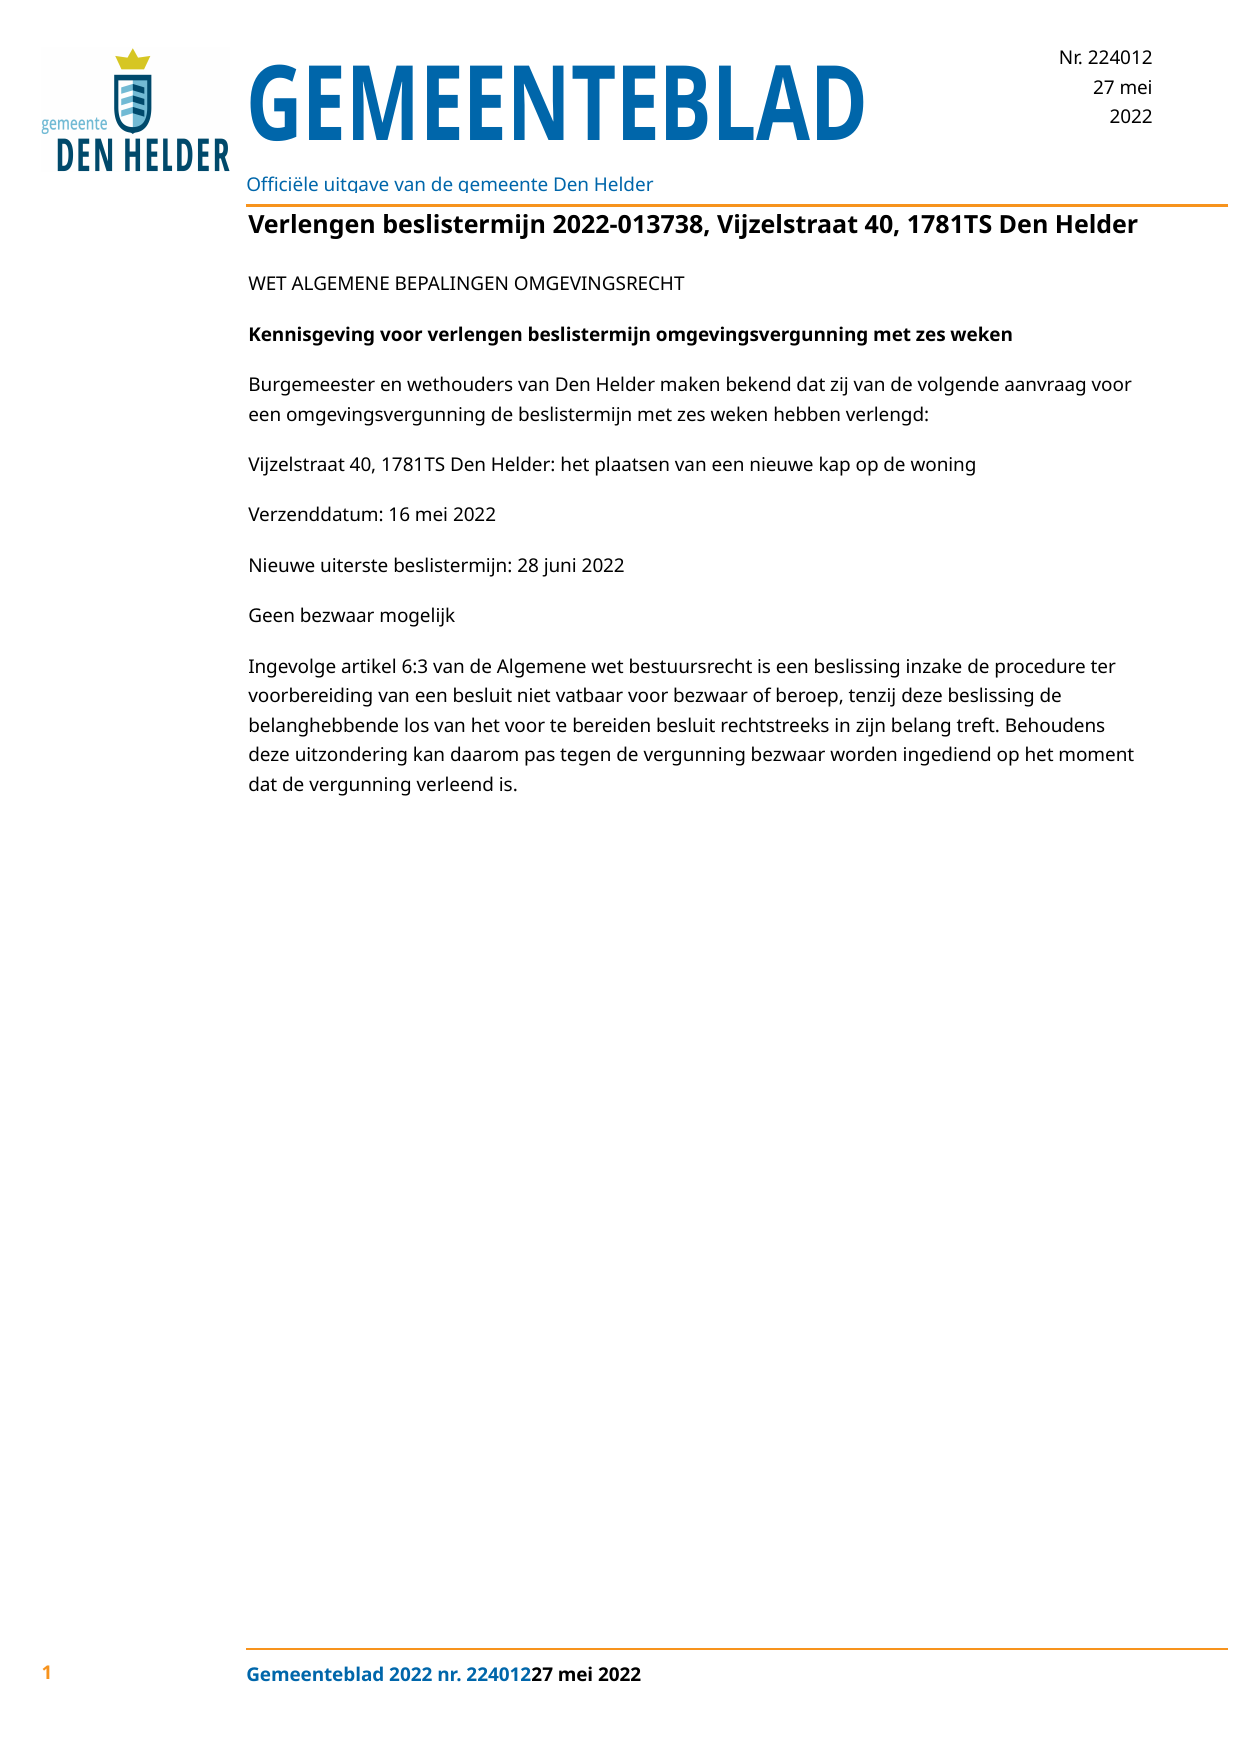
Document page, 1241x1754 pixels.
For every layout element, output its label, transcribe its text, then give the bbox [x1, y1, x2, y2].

picture [220, 160, 224, 172]
text Burgemeester en wethouders van Den Helder maken bekend dat zij van de volgende aanvraag voor een omgevingsvergunning de beslistermijn met zes weken hebben verlengd: [248, 371, 1152, 426]
picture [41, 47, 231, 172]
picture [63, 144, 68, 165]
picture [130, 157, 135, 172]
text Vijzelstraat 40, 1781TS Den Helder: het plaatsen van een nieuwe kap op de woning [248, 451, 1152, 477]
text Verlengen beslistermijn 2022-013738, Vijzelstraat 40, 1781TS Den Helder [248, 207, 1152, 241]
picture [182, 144, 187, 165]
text Nieuwe uiterste beslistermijn: 28 juni 2022 [248, 552, 1152, 578]
text Verzenddatum: 16 mei 2022 [248, 502, 1152, 527]
text Ingevolge artikel 6:3 van de Algemene wet bestuursrecht is een beslissing inzake de procedure ter voorbereiding van een besluit niet vatbaar voor bezwaar of beroep, tenzij deze beslissing de belanghebbende los van het voor te bereiden besluit rechtstreeks in zijn belang treft. Behoudens deze uitzondering kan daarom pas tegen de vergunning bezwaar worden ingediend op het moment dat de vergunning verleend is. [248, 653, 1152, 797]
text Geen bezwaar mogelijk [248, 602, 1152, 628]
text Kennisgeving voor verlengen beslistermijn omgevingsvergunning met zes weken [248, 321, 1152, 346]
picture [100, 154, 106, 172]
text WET ALGEMENE BEPALINGEN OMGEVINGSRECHT [248, 270, 1152, 296]
